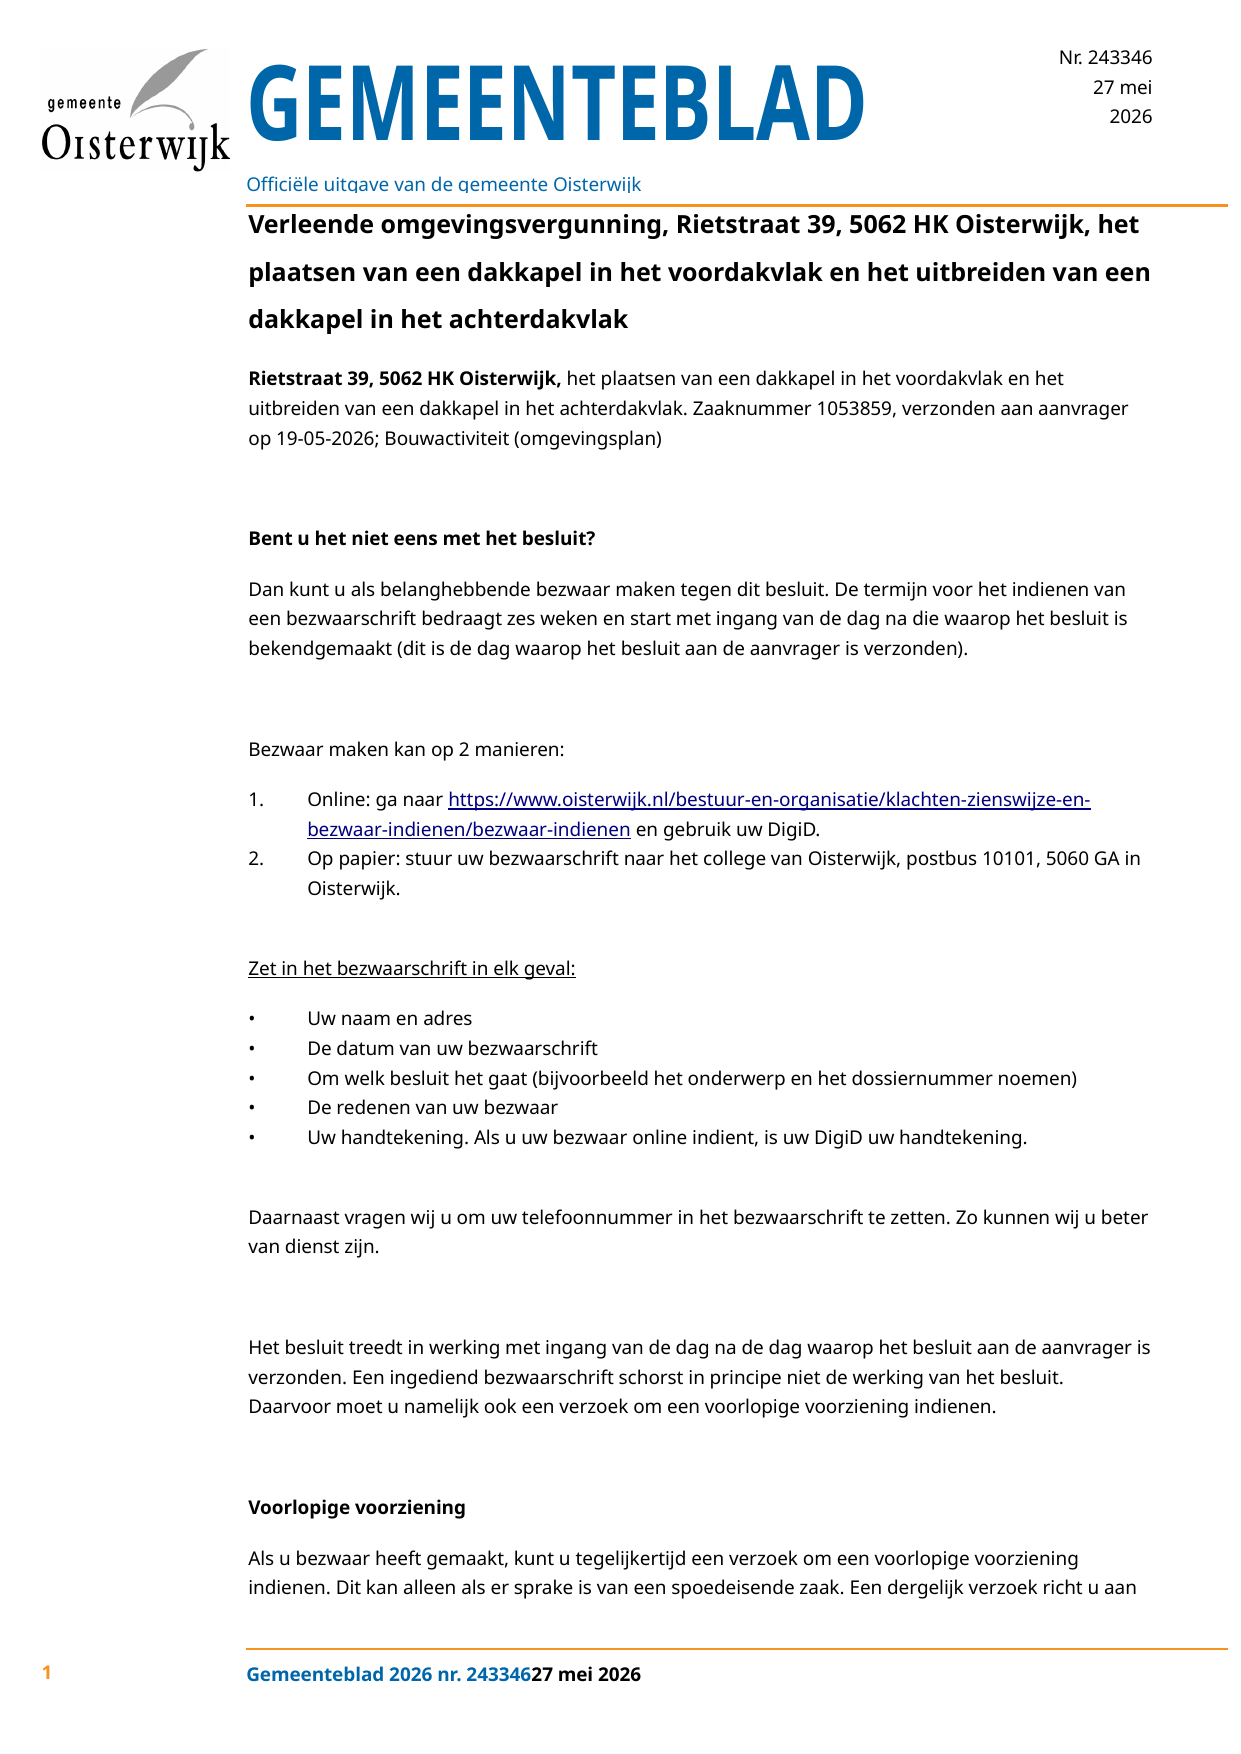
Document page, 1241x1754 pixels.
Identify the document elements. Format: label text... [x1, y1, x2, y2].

text Bezwaar maken kan op 2 manieren: [248, 736, 1152, 762]
text Rietstraat 39, 5062 HK Oisterwijk, het plaatsen van een dakkapel in het voordakvlak en het uitbreiden van een dakkapel in het achterdakvlak. Zaaknummer 1053859, verzonden aan aanvrager op 19-05-2026; Bouwactiviteit (omgevingsplan) [248, 366, 1152, 450]
list Op papier: stuur uw bezwaarschrift naar het college van Oisterwijk, postbus 10101, 5060 GA in Oisterwijk. [248, 846, 1152, 901]
text Bent u het niet eens met het besluit? [248, 526, 1152, 551]
text Daarnaast vragen wij u om uw telefoonnummer in het bezwaarschrift te zetten. Zo kunnen wij u beter van dienst zijn. [248, 1204, 1152, 1259]
list Uw handtekening. Als u uw bezwaar online indient, is uw DigiD uw handtekening. [248, 1124, 1152, 1149]
text Voorlopige voorziening [248, 1494, 1152, 1520]
text Verleende omgevingsvergunning, Rietstraat 39, 5062 HK Oisterwijk, het plaatsen van een dakkapel in het voordakvlak en het uitbreiden van een dakkapel in het achterdakvlak [248, 207, 1152, 336]
text Zet in het bezwaarschrift in elk geval: [248, 955, 1152, 981]
text Dan kunt u als belanghebbende bezwaar maken tegen dit besluit. De termijn voor het indienen van een bezwaarschrift bedraagt zes weken en start met ingang van de dag na die waarop het besluit is bekendgemaakt (dit is de dag waarop het besluit aan de aanvrager is verzonden). [248, 576, 1152, 661]
picture [41, 47, 231, 172]
list De redenen van uw bezwaar [248, 1094, 1152, 1120]
text Het besluit treedt in werking met ingang van de dag na de dag waarop het besluit aan de aanvrager is verzonden. Een ingediend bezwaarschrift schorst in principe niet de werking van het besluit. Daarvoor moet u namelijk ook een verzoek om een voorlopige voorziening indienen. [248, 1334, 1152, 1419]
text Als u bezwaar heeft gemaakt, kunt u tegelijkertijd een verzoek om een voorlopige voorziening indienen. Dit kan alleen als er sprake is van een spoedeisende zaak. Een dergelijk verzoek richt u aan [248, 1545, 1152, 1600]
list Online: ga naar https://www.oisterwijk.nl/bestuur-en-organisatie/klachten-zienswijze-en-bezwaar-indienen/bezwaar-indienen en gebruik uw DigiD. [248, 786, 1152, 842]
list Om welk besluit het gaat (bijvoorbeeld het onderwerp en het dossiernummer noemen) [248, 1065, 1152, 1090]
list Uw naam en adres [248, 1006, 1152, 1031]
list De datum van uw bezwaarschrift [248, 1035, 1152, 1061]
